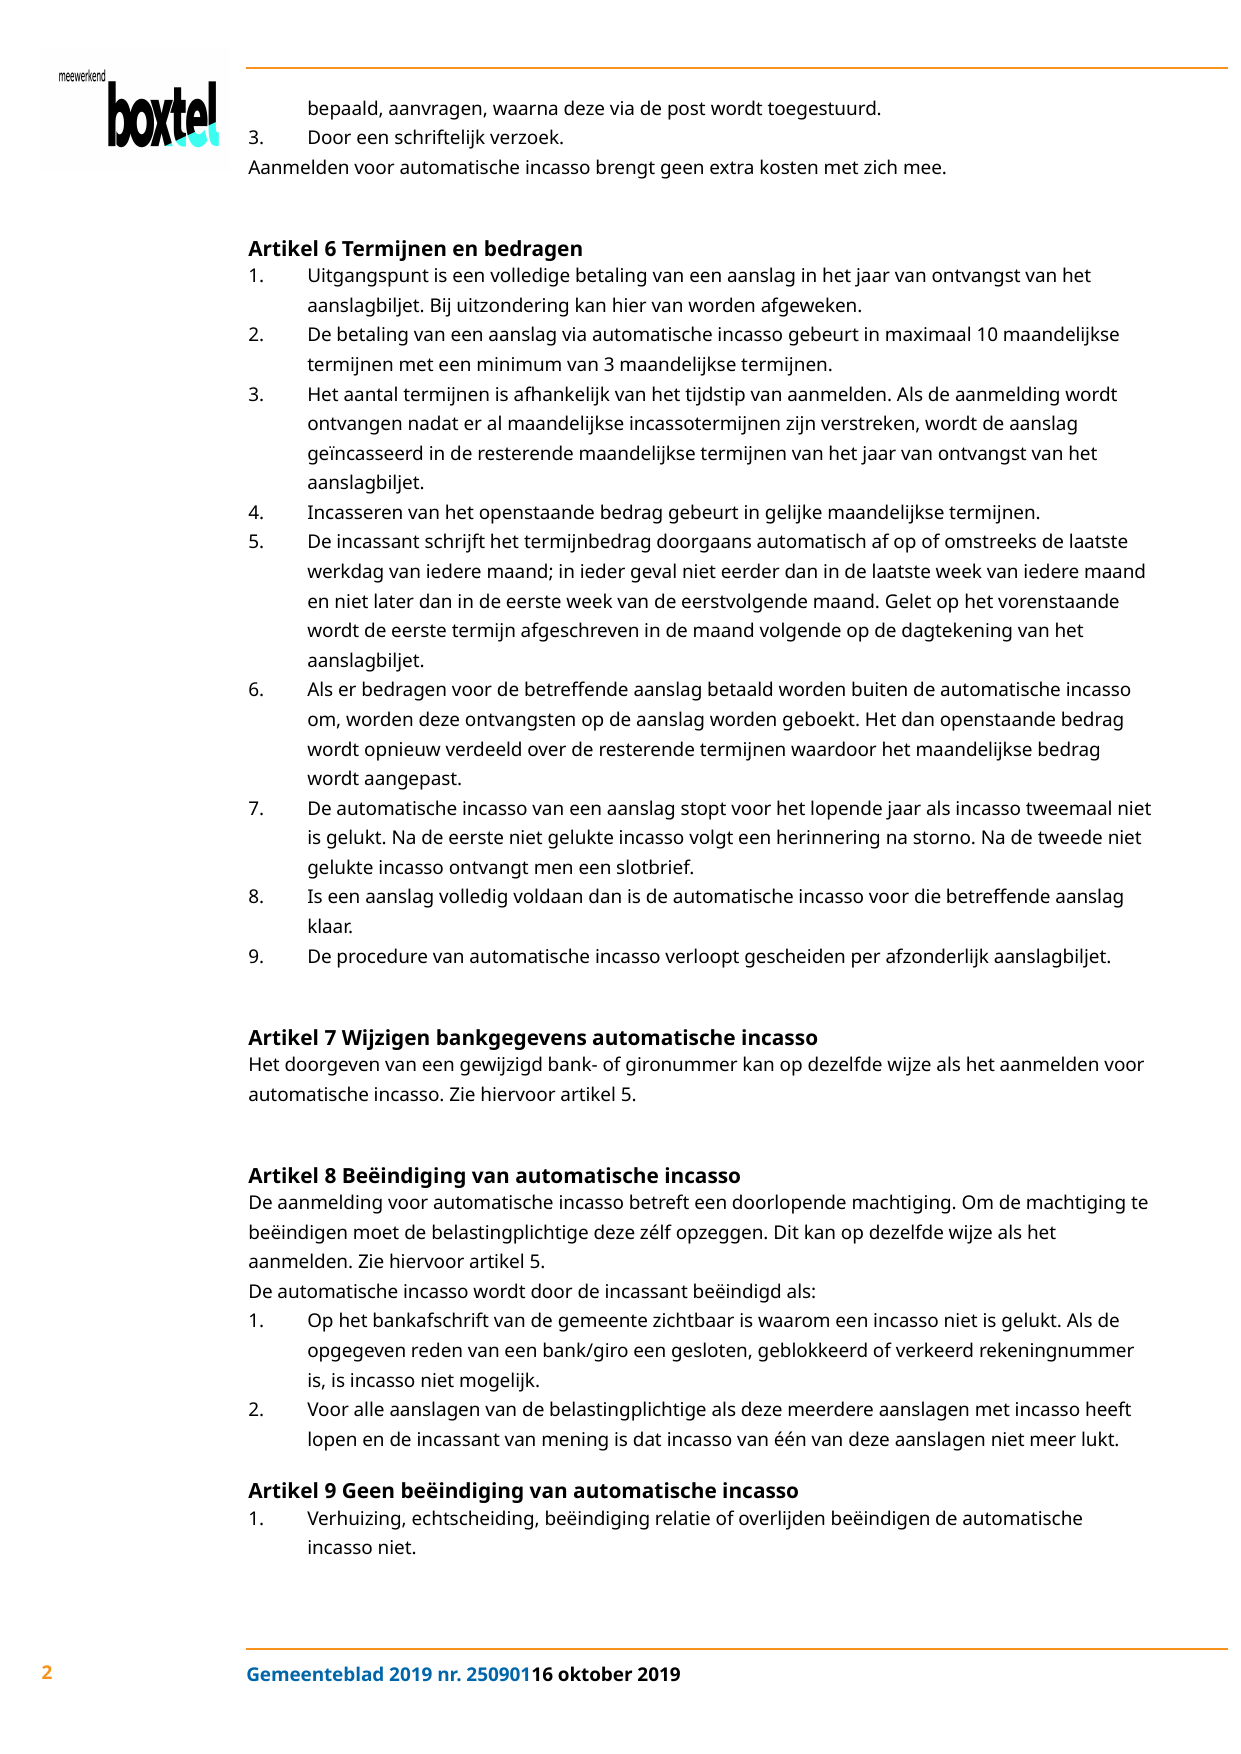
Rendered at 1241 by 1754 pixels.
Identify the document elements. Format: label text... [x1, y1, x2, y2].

list Op het bankafschrift van de gemeente zichtbaar is waarom een incasso niet is gelukt. Als de opgegeven reden van een bank/giro een gesloten, geblokkeerd of verkeerd rekeningnummer is, is incasso niet mogelijk. [248, 1308, 1152, 1392]
list Als er bedragen voor de betreffende aanslag betaald worden buiten de automatische incasso om, worden deze ontvangsten op de aanslag worden geboekt. Het dan openstaande bedrag wordt opnieuw verdeeld over de resterende termijnen waardoor het maandelijkse bedrag wordt aangepast. [248, 677, 1152, 791]
text Artikel 9 Geen beëindiging van automatische incasso [248, 1476, 1152, 1505]
text Artikel 6 Termijnen en bedragen [248, 234, 1152, 262]
list Uitgangspunt is een volledige betaling van een aanslag in het jaar van ontvangst van het aanslagbiljet. Bij uitzondering kan hier van worden afgeweken. [248, 262, 1152, 318]
text Artikel 8 Beëindiging van automatische incasso [248, 1161, 1152, 1189]
list Door een schriftelijk verzoek. [248, 124, 1152, 150]
picture [41, 47, 231, 172]
list Het aantal termijnen is afhankelijk van het tijdstip van aanmelden. Als de aanmelding wordt ontvangen nadat er al maandelijkse incassotermijnen zijn verstreken, wordt de aanslag geïncasseerd in de resterende maandelijkse termijnen van het jaar van ontvangst van het aanslagbiljet. [248, 381, 1152, 495]
list Is een aanslag volledig voldaan dan is de automatische incasso voor die betreffende aanslag klaar. [248, 884, 1152, 939]
list Verhuizing, echtscheiding, beëindiging relatie of overlijden beëindigen de automatische incasso niet. [248, 1505, 1152, 1560]
list Incasseren van het openstaande bedrag gebeurt in gelijke maandelijkse termijnen. [248, 499, 1152, 525]
text Artikel 7 Wijzigen bankgegevens automatische incasso [248, 1023, 1152, 1051]
list Voor alle aanslagen van de belastingplichtige als deze meerdere aanslagen met incasso heeft lopen en de incassant van mening is dat incasso van één van deze aanslagen niet meer lukt. [248, 1396, 1152, 1452]
text De automatische incasso wordt door de incassant beëindigd als: [248, 1278, 1152, 1304]
list De betaling van een aanslag via automatische incasso gebeurt in maximaal 10 maandelijkse termijnen met een minimum van 3 maandelijkse termijnen. [248, 322, 1152, 377]
list bepaald, aanvragen, waarna deze via de post wordt toegestuurd. [248, 95, 1152, 121]
text De aanmelding voor automatische incasso betreft een doorlopende machtiging. Om de machtiging te beëindigen moet de belastingplichtige deze zélf opzeggen. Dit kan op dezelfde wijze als het aanmelden. Zie hiervoor artikel 5. [248, 1189, 1152, 1274]
text Aanmelden voor automatische incasso brengt geen extra kosten met zich mee. [248, 154, 1152, 180]
list De procedure van automatische incasso verloopt gescheiden per afzonderlijk aanslagbiljet. [248, 943, 1152, 968]
text Het doorgeven van een gewijzigd bank- of gironummer kan op dezelfde wijze als het aanmelden voor automatische incasso. Zie hiervoor artikel 5. [248, 1051, 1152, 1107]
list De automatische incasso van een aanslag stopt voor het lopende jaar als incasso tweemaal niet is gelukt. Na de eerste niet gelukte incasso volgt een herinnering na storno. Na de tweede niet gelukte incasso ontvangt men een slotbrief. [248, 795, 1152, 880]
list De incassant schrijft het termijnbedrag doorgaans automatisch af op of omstreeks de laatste werkdag van iedere maand; in ieder geval niet eerder dan in de laatste week van iedere maand en niet later dan in de eerste week van de eerstvolgende maand. Gelet op het vorenstaande wordt de eerste termijn afgeschreven in de maand volgende op de dagtekening van het aanslagbiljet. [248, 529, 1152, 673]
